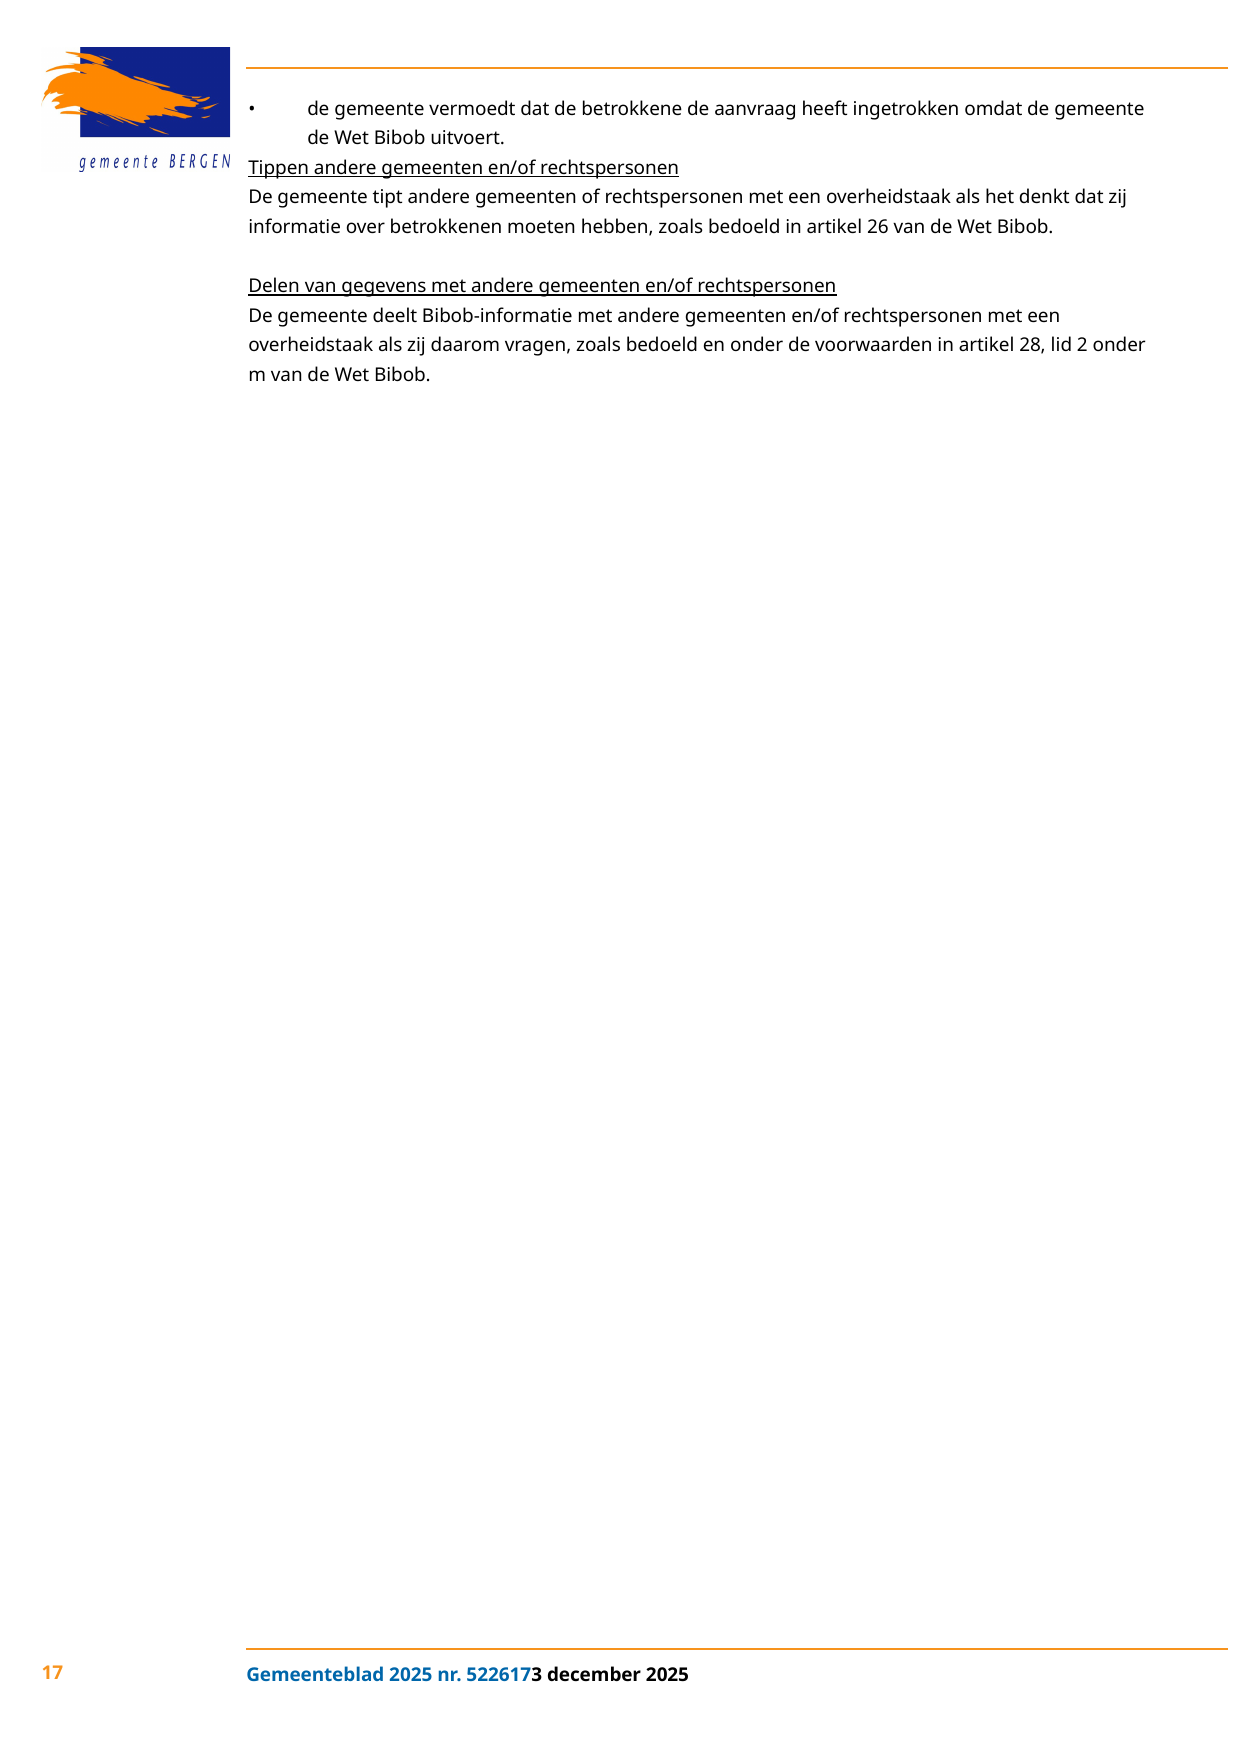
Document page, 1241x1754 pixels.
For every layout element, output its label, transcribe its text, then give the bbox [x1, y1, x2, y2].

text De gemeente deelt Bibob-informatie met andere gemeenten en/of rechtspersonen met een overheidstaak als zij daarom vragen, zoals bedoeld en onder de voorwaarden in artikel 28, lid 2 onder m van de Wet Bibob. [248, 302, 1152, 387]
text Delen van gegevens met andere gemeenten en/of rechtspersonen [248, 272, 1152, 298]
list de gemeente vermoedt dat de betrokkene de aanvraag heeft ingetrokken omdat de gemeente de Wet Bibob uitvoert. [248, 95, 1152, 150]
text Tippen andere gemeenten en/of rechtspersonen [248, 154, 1152, 180]
picture [41, 47, 231, 172]
text De gemeente tipt andere gemeenten of rechtspersonen met een overheidstaak als het denkt dat zij informatie over betrokkenen moeten hebben, zoals bedoeld in artikel 26 van de Wet Bibob. [248, 183, 1152, 239]
